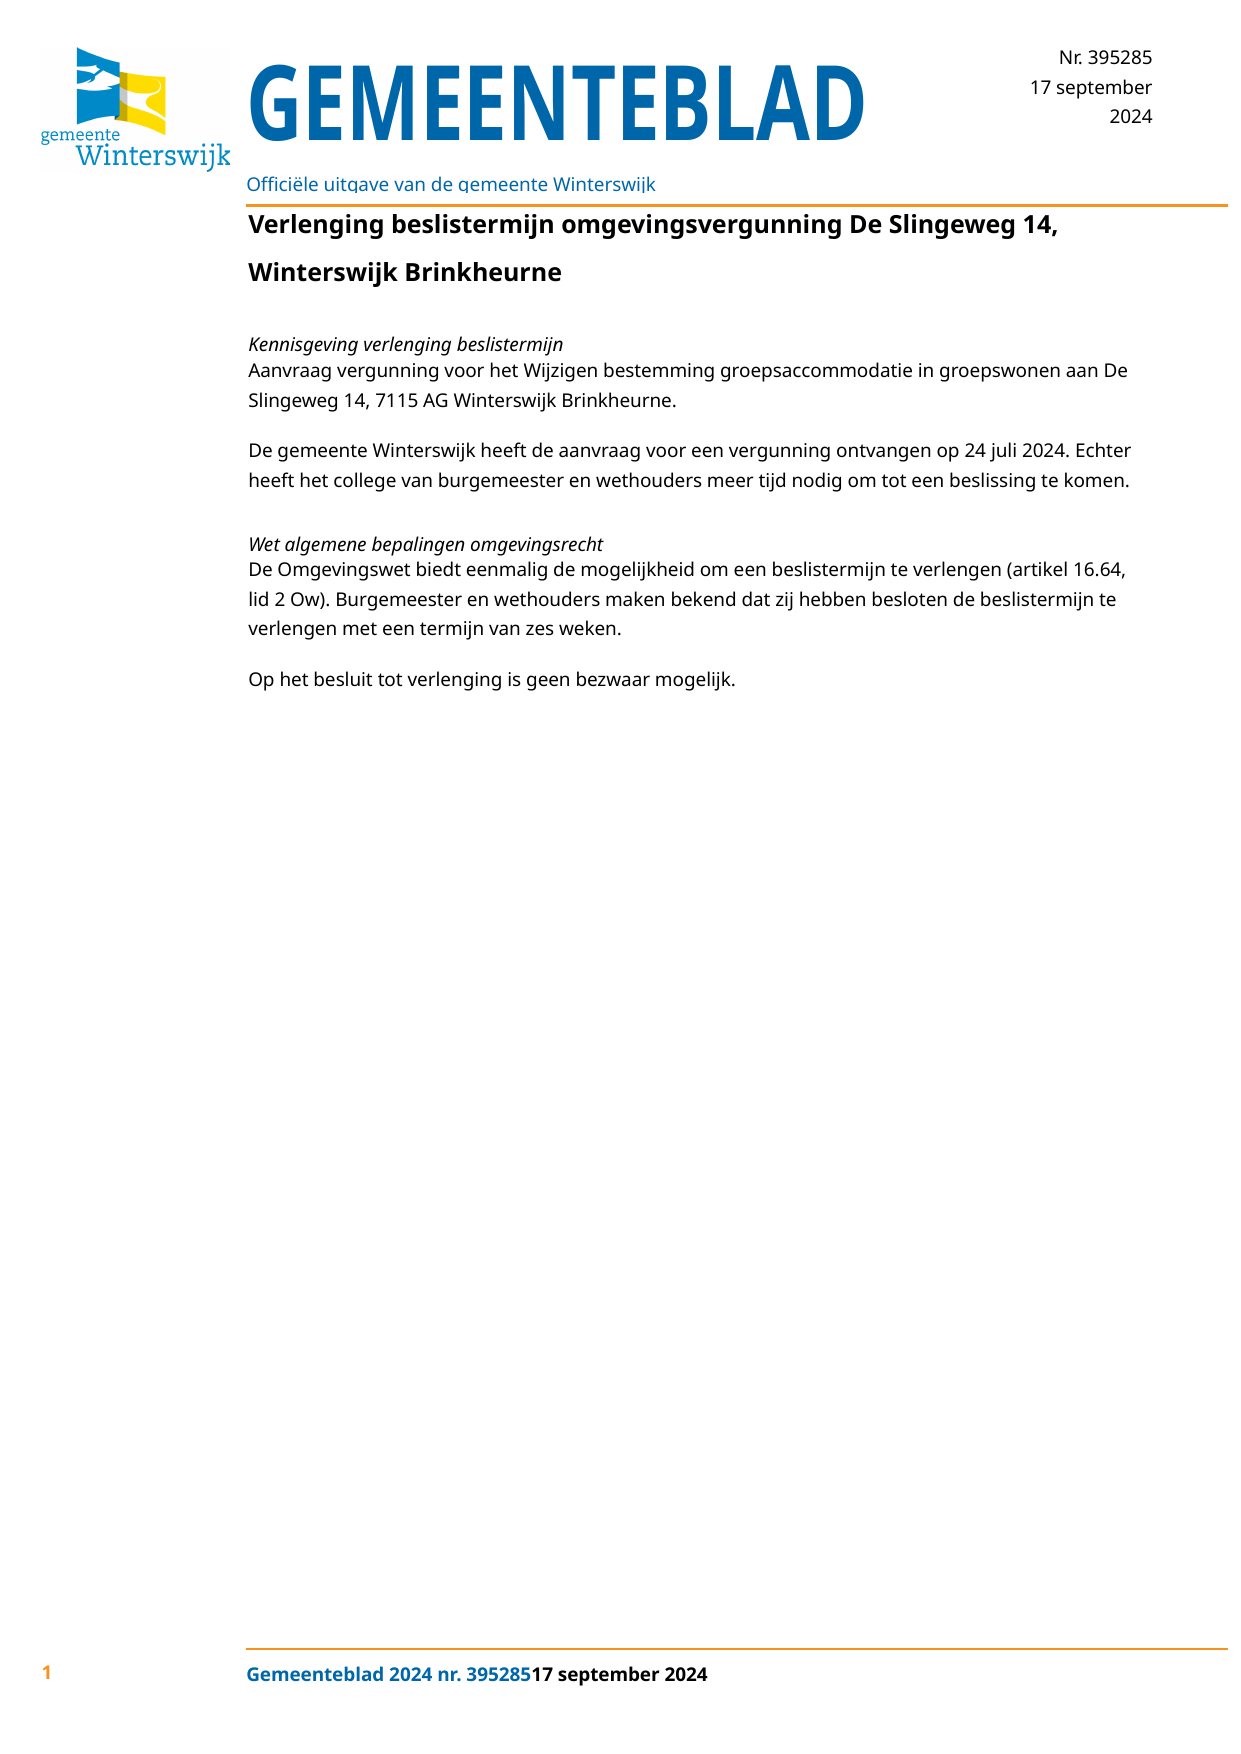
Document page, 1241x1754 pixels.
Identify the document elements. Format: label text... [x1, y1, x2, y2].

text De gemeente Winterswijk heeft de aanvraag voor een vergunning ontvangen op 24 juli 2024. Echter heeft het college van burgemeester en wethouders meer tijd nodig om tot een beslissing te komen. [248, 437, 1152, 492]
text Verlenging beslistermijn omgevingsvergunning De Slingeweg 14, Winterswijk Brinkheurne [248, 207, 1152, 288]
text Kennisgeving verlenging beslistermijn [248, 331, 1152, 357]
text Op het besluit tot verlenging is geen bezwaar mogelijk. [248, 666, 1152, 692]
picture [225, 153, 231, 162]
text Wet algemene bepalingen omgevingsrecht [248, 531, 1152, 556]
text De Omgevingswet biedt eenmalig de mogelijkheid om een beslistermijn te verlengen (artikel 16.64, lid 2 Ow). Burgemeester en wethouders maken bekend dat zij hebben besloten de beslistermijn te verlengen met een termijn van zes weken. [248, 556, 1152, 641]
text Aanvraag vergunning voor het Wijzigen bestemming groepsaccommodatie in groepswonen aan De Slingeweg 14, 7115 AG Winterswijk Brinkheurne. [248, 357, 1152, 412]
picture [41, 47, 231, 172]
